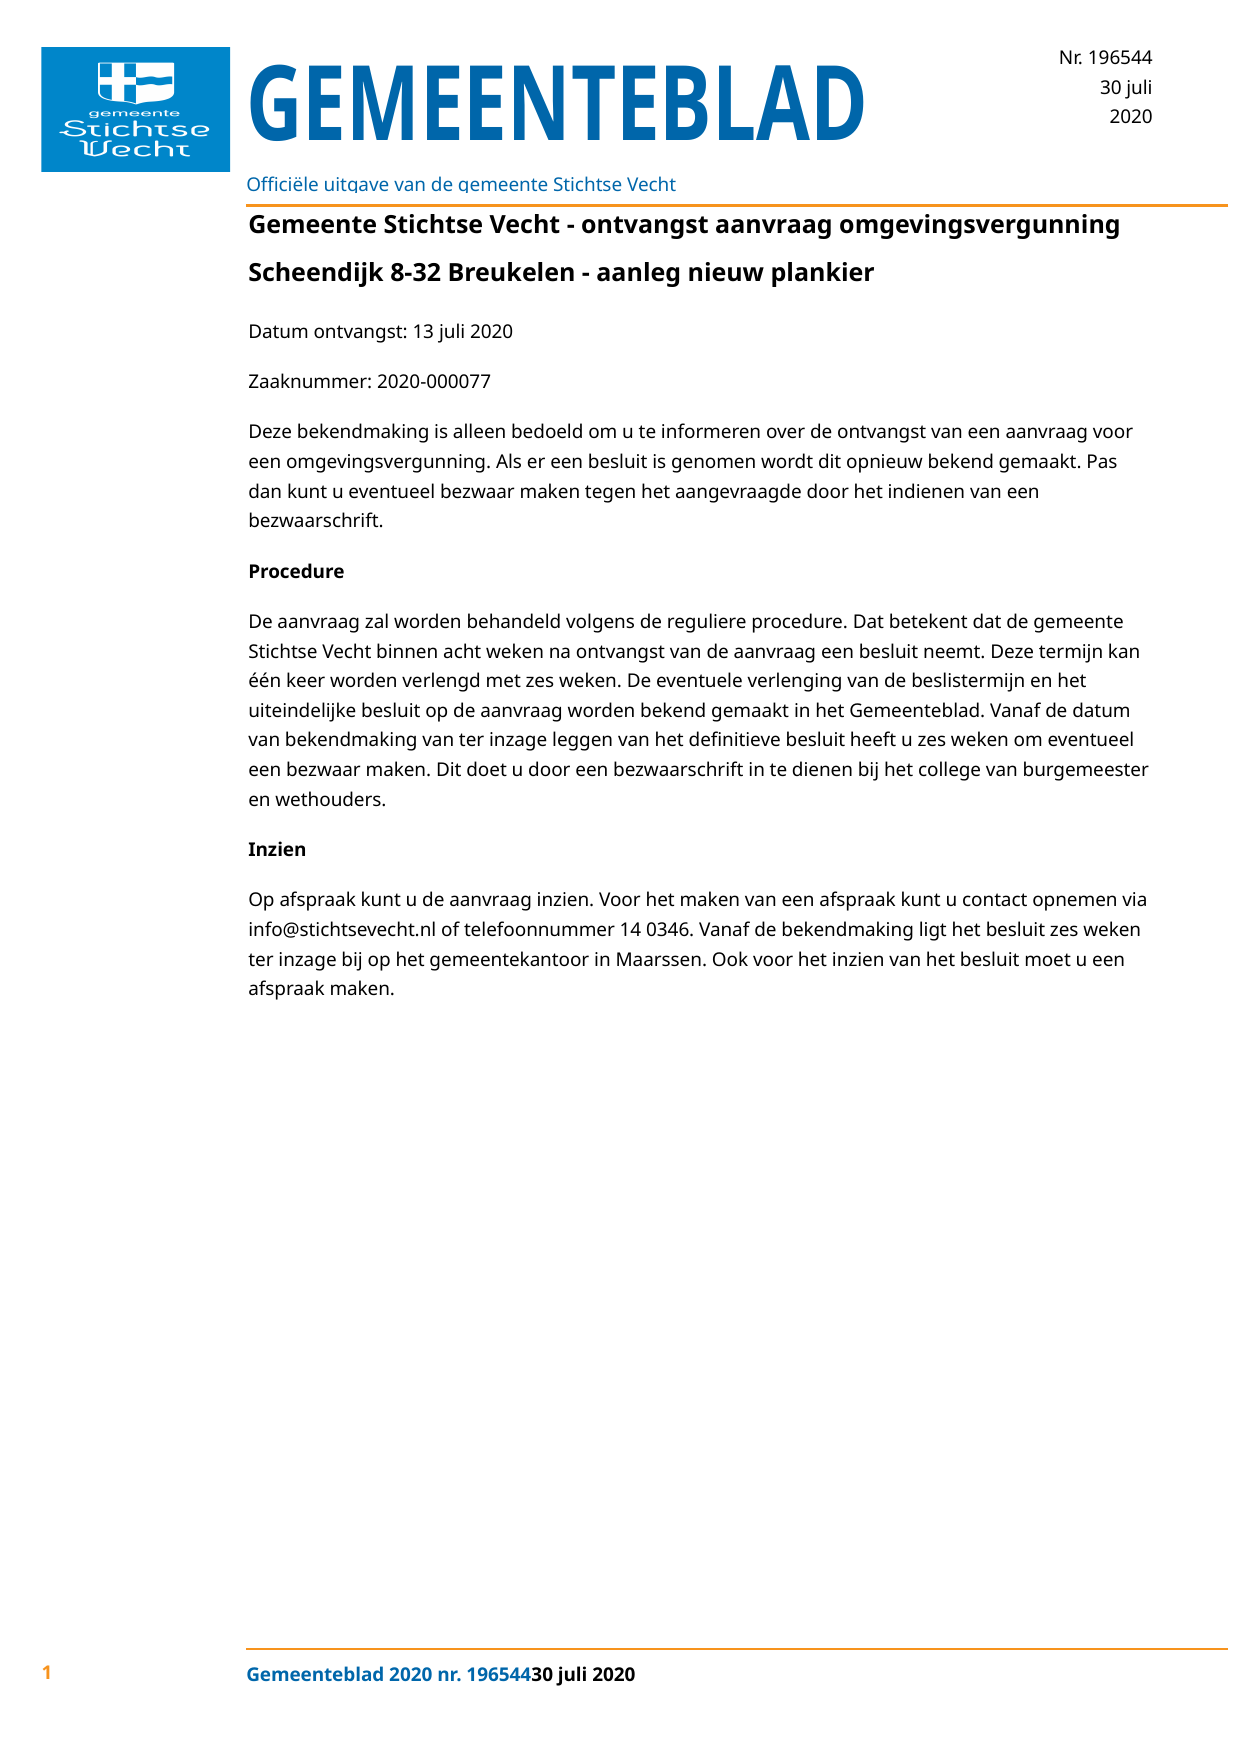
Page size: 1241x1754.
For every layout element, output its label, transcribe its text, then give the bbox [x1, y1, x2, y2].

text Datum ontvangst: 13 juli 2020 [248, 318, 1152, 344]
picture [99, 63, 135, 101]
text De aanvraag zal worden behandeld volgens de reguliere procedure. Dat betekent dat de gemeente Stichtse Vecht binnen acht weken na ontvangst van de aanvraag een besluit neemt. Deze termijn kan één keer worden verlengd met zes weken. De eventuele verlenging van de beslistermijn en het uiteindelijke besluit op de aanvraag worden bekend gemaakt in het Gemeenteblad. Vanaf de datum van bekendmaking van ter inzage leggen van het definitieve besluit heeft u zes weken om eventueel een bezwaar maken. Dit doet u door een bezwaarschrift in te dienen bij het college van burgemeester en wethouders. [248, 608, 1152, 812]
text Zaaknummer: 2020-000077 [248, 368, 1152, 394]
text Procedure [248, 558, 1152, 584]
picture [137, 63, 174, 103]
text Op afspraak kunt u de aanvraag inzien. Voor het maken van een afspraak kunt u contact opnemen via info@stichtsevecht.nl of telefoonnummer 14 0346. Vanaf de bekendmaking ligt het besluit zes weken ter inzage bij op het gemeentekantoor in Maarssen. Ook voor het inzien van het besluit moet u een afspraak maken. [248, 887, 1152, 1001]
text Deze bekendmaking is alleen bedoeld om u te informeren over de ontvangst van een aanvraag voor een omgevingsvergunning. Als er een besluit is genomen wordt dit opnieuw bekend gemaakt. Pas dan kunt u eventueel bezwaar maken tegen het aangevraagde door het indienen van een bezwaarschrift. [248, 419, 1152, 533]
text Inzien [248, 836, 1152, 862]
text Gemeente Stichtse Vecht - ontvangst aanvraag omgevingsvergunning Scheendijk 8-32 Breukelen - aanleg nieuw plankier [248, 207, 1152, 288]
